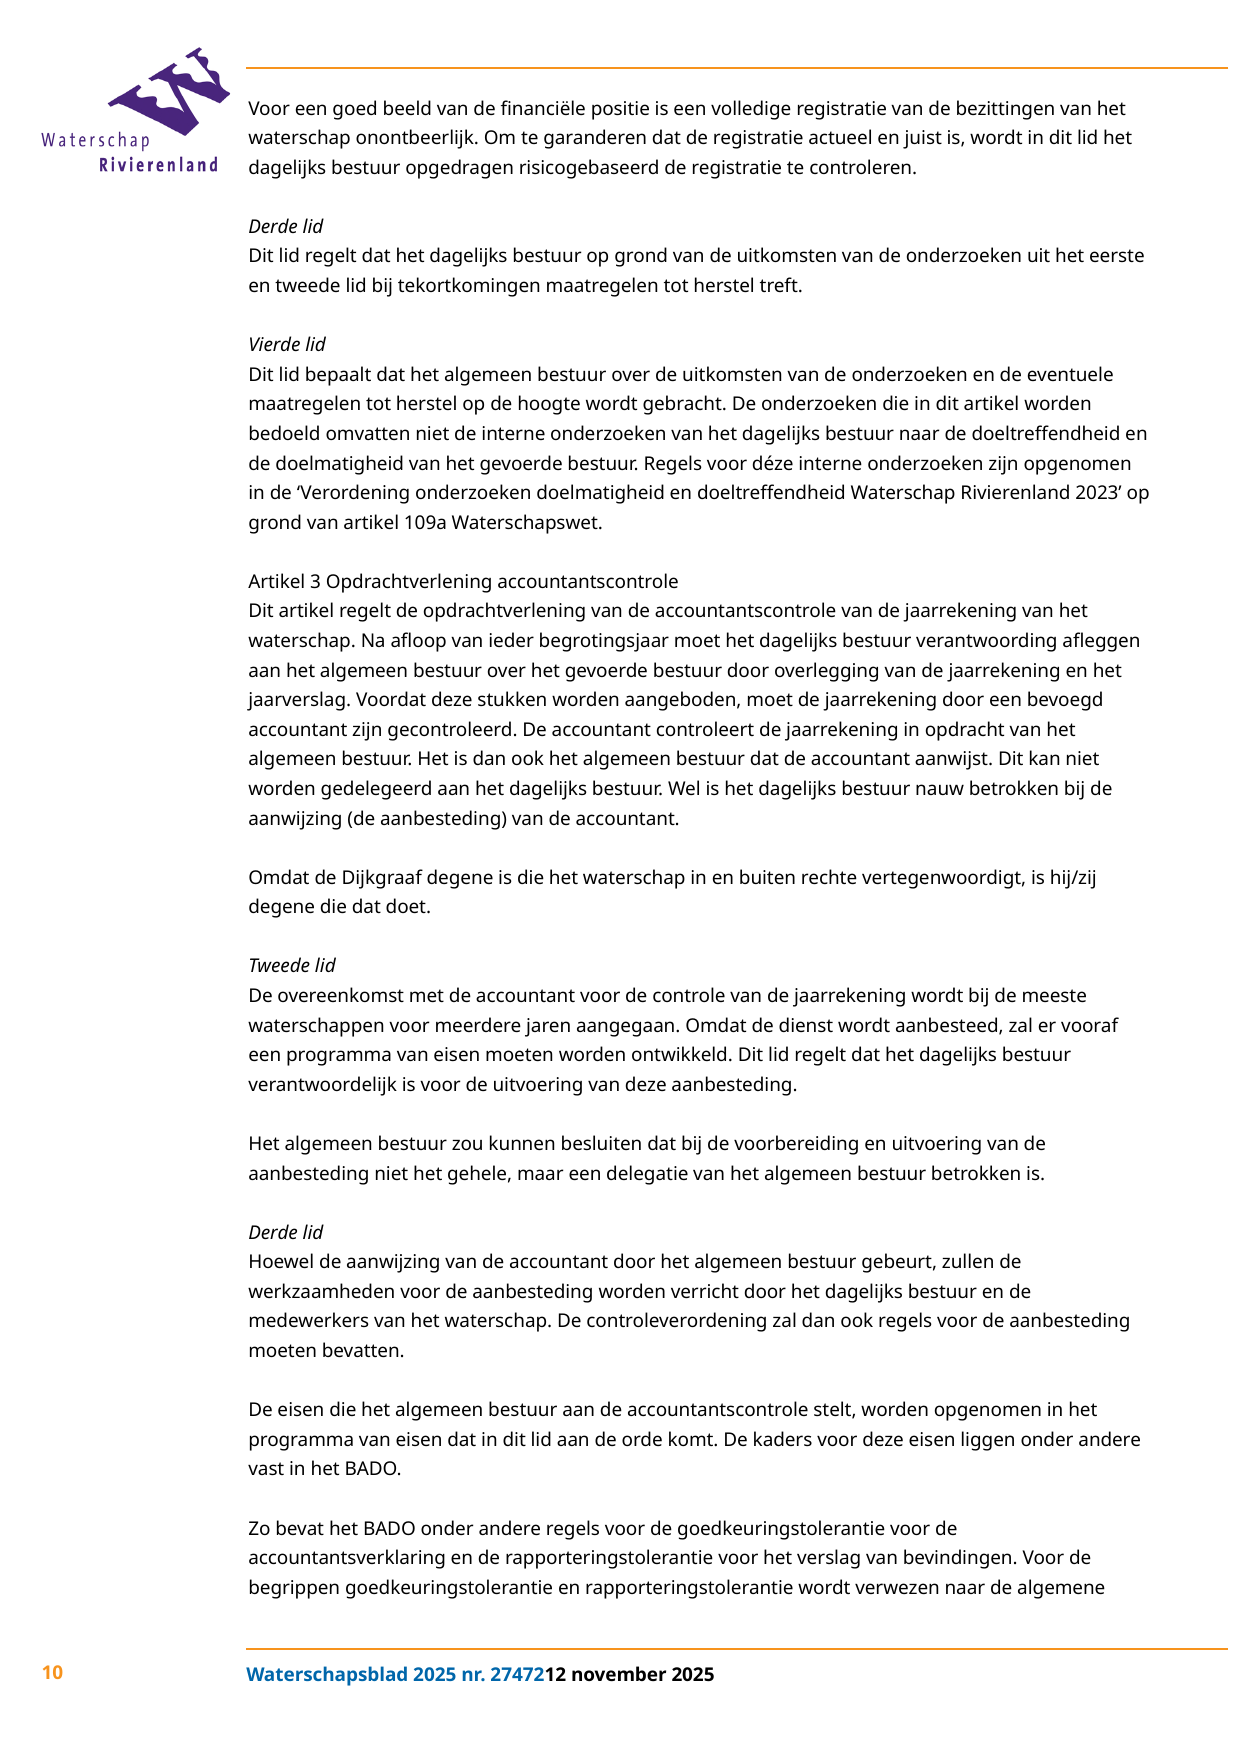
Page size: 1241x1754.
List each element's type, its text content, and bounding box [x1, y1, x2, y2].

text Dit lid bepaalt dat het algemeen bestuur over de uitkomsten van de onderzoeken en de eventuele maatregelen tot herstel op de hoogte wordt gebracht. De onderzoeken die in dit artikel worden bedoeld omvatten niet de interne onderzoeken van het dagelijks bestuur naar de doeltreffendheid en de doelmatigheid van het gevoerde bestuur. Regels voor déze interne onderzoeken zijn opgenomen in de ‘Verordening onderzoeken doelmatigheid en doeltreffendheid Waterschap Rivierenland 2023’ op grond van artikel 109a Waterschapswet. [248, 361, 1152, 535]
text Derde lid [248, 1219, 1152, 1245]
text De overeenkomst met de accountant voor de controle van de jaarrekening wordt bij de meeste waterschappen voor meerdere jaren aangegaan. Omdat de dienst wordt aanbesteed, zal er vooraf een programma van eisen moeten worden ontwikkeld. Dit lid regelt dat het dagelijks bestuur verantwoordelijk is voor de uitvoering van deze aanbesteding. [248, 982, 1152, 1097]
text Dit lid regelt dat het dagelijks bestuur op grond van de uitkomsten van de onderzoeken uit het eerste en tweede lid bij tekortkomingen maatregelen tot herstel treft. [248, 243, 1152, 298]
text Derde lid [248, 213, 1152, 239]
text Tweede lid [248, 953, 1152, 978]
text Voor een goed beeld van de financiële positie is een volledige registratie van de bezittingen van het waterschap onontbeerlijk. Om te garanderen dat de registratie actueel en juist is, wordt in dit lid het dagelijks bestuur opgedragen risicogebaseerd de registratie te controleren. [248, 95, 1152, 180]
text Omdat de Dijkgraaf degene is die het waterschap in en buiten rechte vertegenwoordigt, is hij/zij degene die dat doet. [248, 864, 1152, 919]
text Het algemeen bestuur zou kunnen besluiten dat bij de voorbereiding en uitvoering van de aanbesteding niet het gehele, maar een delegatie van het algemeen bestuur betrokken is. [248, 1130, 1152, 1186]
picture [41, 47, 231, 172]
text Artikel 3 Opdrachtverlening accountantscontrole [248, 568, 1152, 594]
text Hoewel de aanwijzing van de accountant door het algemeen bestuur gebeurt, zullen de werkzaamheden voor de aanbesteding worden verricht door het dagelijks bestuur en de medewerkers van het waterschap. De controleverordening zal dan ook regels voor de aanbesteding moeten bevatten. [248, 1248, 1152, 1363]
text De eisen die het algemeen bestuur aan de accountantscontrole stelt, worden opgenomen in het programma van eisen dat in dit lid aan de orde komt. De kaders voor deze eisen liggen onder andere vast in het BADO. [248, 1396, 1152, 1481]
text Dit artikel regelt de opdrachtverlening van de accountantscontrole van de jaarrekening van het waterschap. Na afloop van ieder begrotingsjaar moet het dagelijks bestuur verantwoording afleggen aan het algemeen bestuur over het gevoerde bestuur door overlegging van de jaarrekening en het jaarverslag. Voordat deze stukken worden aangeboden, moet de jaarrekening door een bevoegd accountant zijn gecontroleerd. De accountant controleert de jaarrekening in opdracht van het algemeen bestuur. Het is dan ook het algemeen bestuur dat de accountant aanwijst. Dit kan niet worden gedelegeerd aan het dagelijks bestuur. Wel is het dagelijks bestuur nauw betrokken bij de aanwijzing (de aanbesteding) van de accountant. [248, 598, 1152, 831]
text Vierde lid [248, 331, 1152, 357]
text Zo bevat het BADO onder andere regels voor de goedkeuringstolerantie voor de accountantsverklaring en de rapporteringstolerantie voor het verslag van bevindingen. Voor de begrippen goedkeuringstolerantie en rapporteringstolerantie wordt verwezen naar de algemene [248, 1515, 1152, 1600]
